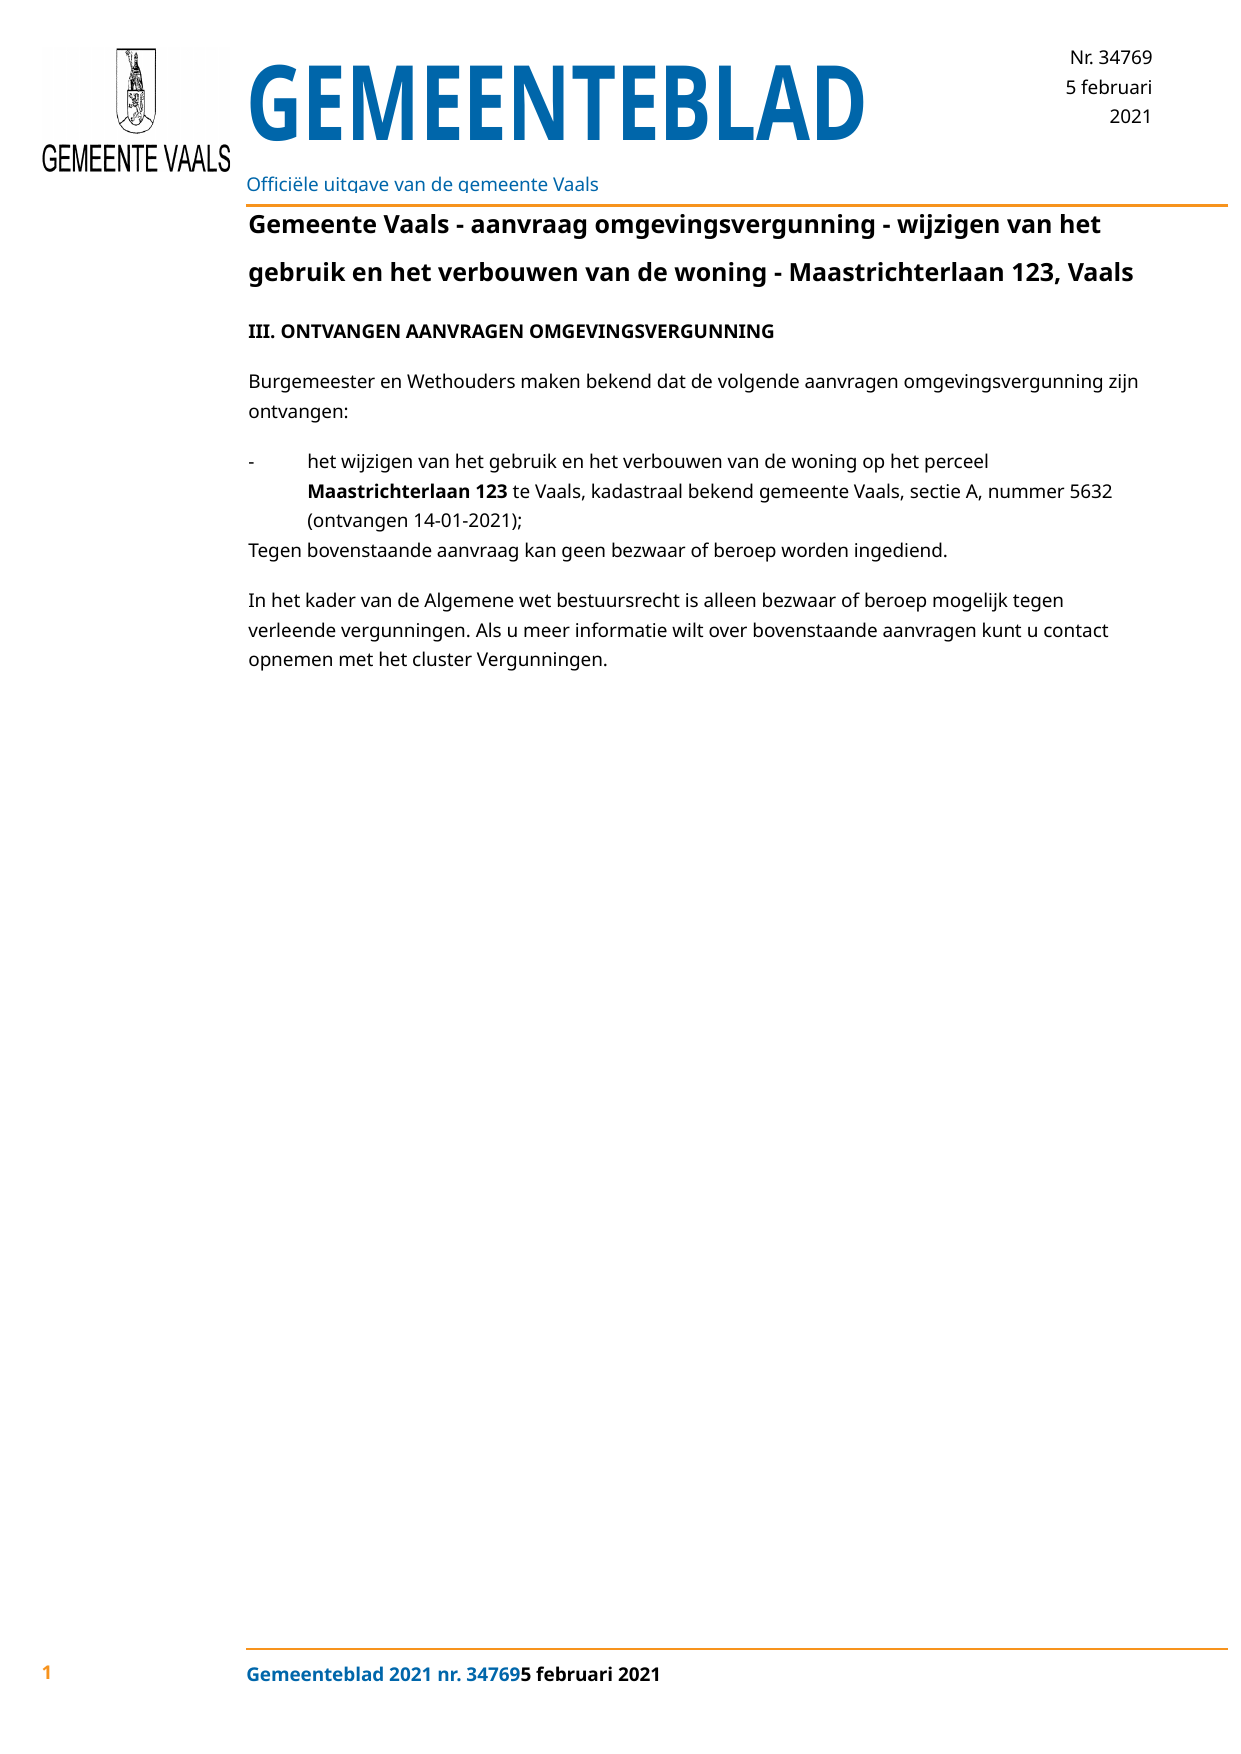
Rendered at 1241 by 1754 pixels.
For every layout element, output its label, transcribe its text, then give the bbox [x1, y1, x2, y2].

text Tegen bovenstaande aanvraag kan geen bezwaar of beroep worden ingediend. [248, 537, 1152, 563]
text Burgemeester en Wethouders maken bekend dat de volgende aanvragen omgevingsvergunning zijn ontvangen: [248, 368, 1152, 424]
text III. ONTVANGEN AANVRAGEN OMGEVINGSVERGUNNING [248, 318, 1152, 344]
text In het kader van de Algemene wet bestuursrecht is alleen bezwaar of beroep mogelijk tegen verleende vergunningen. Als u meer informatie wilt over bovenstaande aanvragen kunt u contact opnemen met het cluster Vergunningen. [248, 587, 1152, 672]
list het wijzigen van het gebruik en het verbouwen van de woning op het perceel Maastrichterlaan 123 te Vaals, kadastraal bekend gemeente Vaals, sectie A, nummer 5632 (ontvangen 14-01-2021); [248, 448, 1152, 533]
picture [41, 47, 231, 172]
text Gemeente Vaals - aanvraag omgevingsvergunning - wijzigen van het gebruik en het verbouwen van de woning - Maastrichterlaan 123, Vaals [248, 207, 1152, 288]
